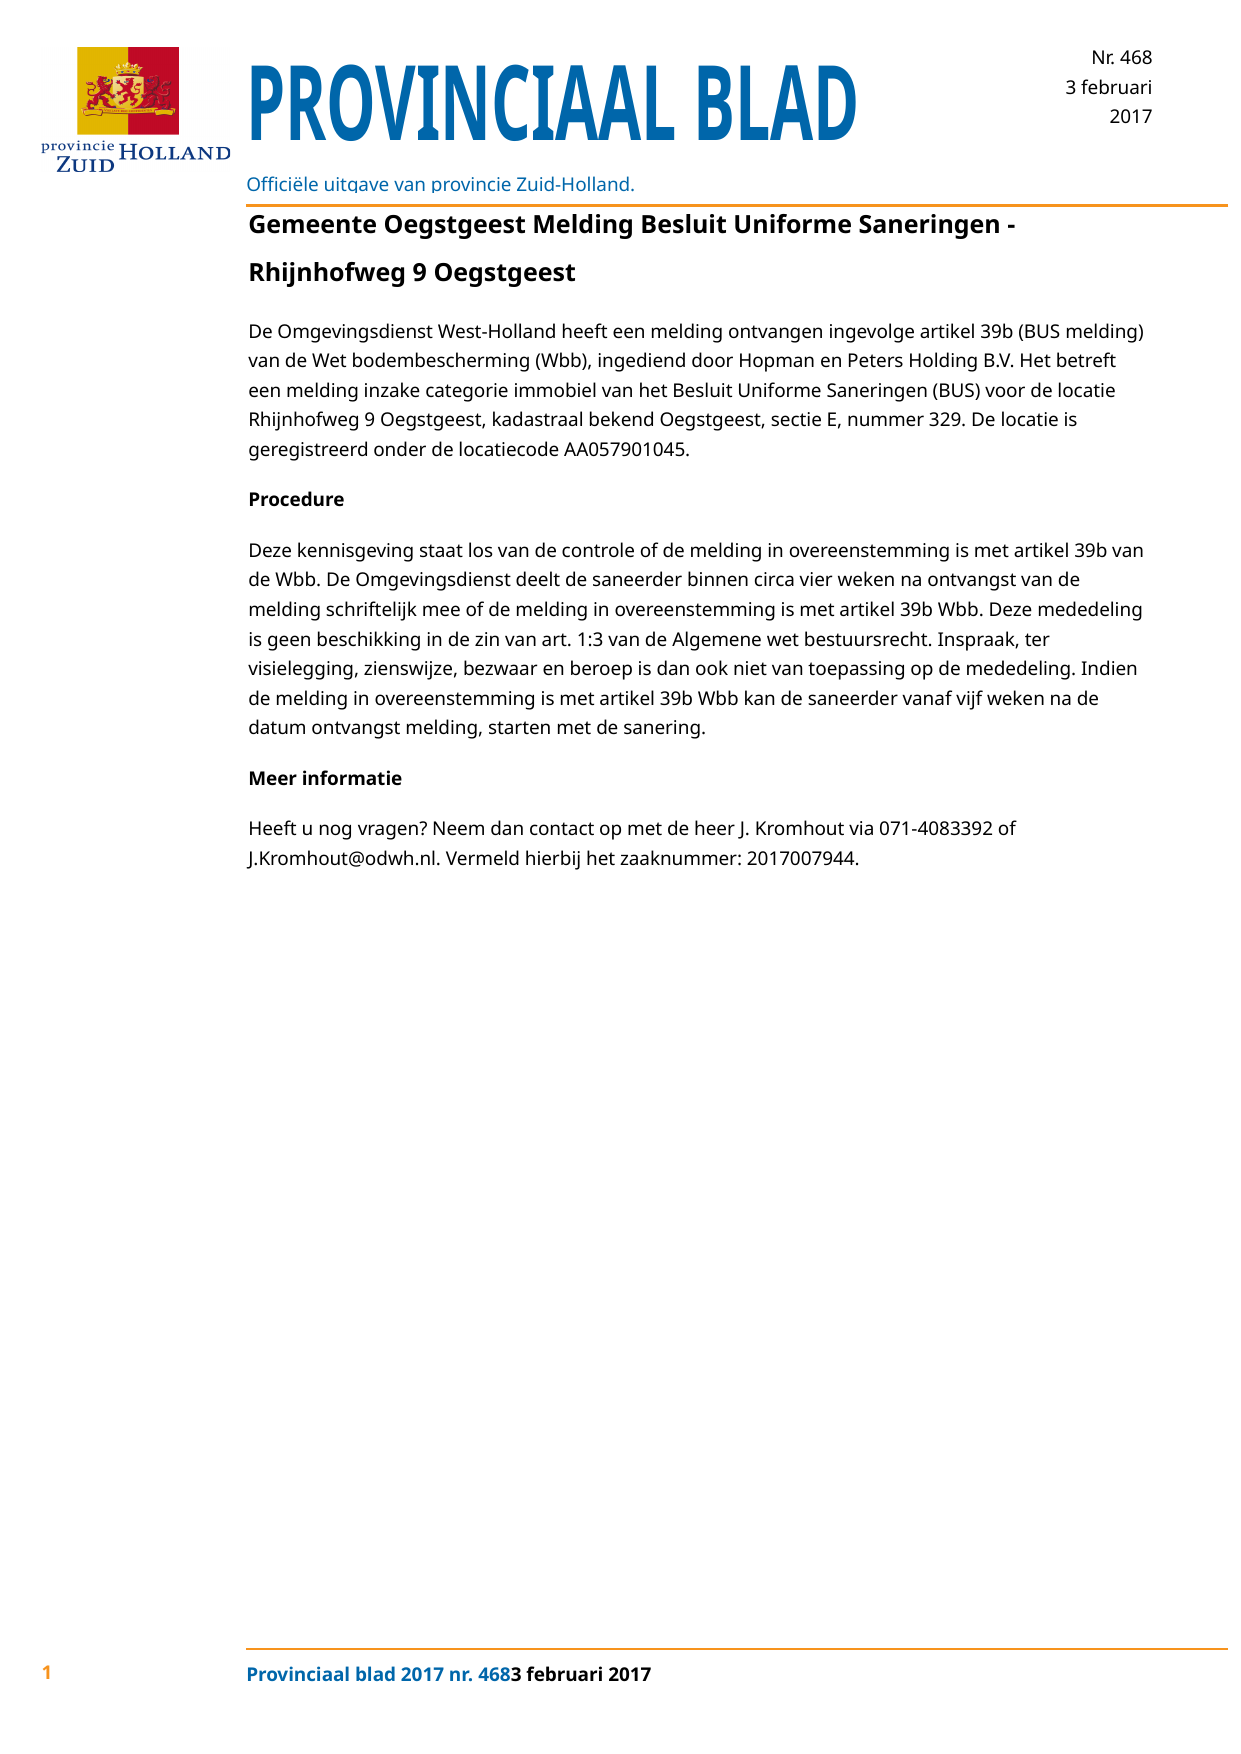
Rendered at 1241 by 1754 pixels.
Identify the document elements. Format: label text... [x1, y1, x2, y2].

text Meer informatie [248, 765, 1152, 791]
text Deze kennisgeving staat los van de controle of de melding in overeenstemming is met artikel 39b van de Wbb. De Omgevingsdienst deelt de saneerder binnen circa vier weken na ontvangst van de melding schriftelijk mee of de melding in overeenstemming is met artikel 39b Wbb. Deze mededeling is geen beschikking in de zin van art. 1:3 van de Algemene wet bestuursrecht. Inspraak, ter visielegging, zienswijze, bezwaar en beroep is dan ook niet van toepassing op de mededeling. Indien de melding in overeenstemming is met artikel 39b Wbb kan de saneerder vanaf vijf weken na de datum ontvangst melding, starten met de sanering. [248, 537, 1152, 740]
text De Omgevingsdienst West-Holland heeft een melding ontvangen ingevolge artikel 39b (BUS melding) van de Wet bodembescherming (Wbb), ingediend door Hopman en Peters Holding B.V. Het betreft een melding inzake categorie immobiel van het Besluit Uniforme Saneringen (BUS) voor de locatie Rhijnhofweg 9 Oegstgeest, kadastraal bekend Oegstgeest, sectie E, nummer 329. De locatie is geregistreerd onder de locatiecode AA057901045. [248, 318, 1152, 462]
picture [41, 47, 231, 172]
text Procedure [248, 487, 1152, 512]
text Heeft u nog vragen? Neem dan contact op met de heer J. Kromhout via 071-4083392 of J.Kromhout@odwh.nl. Vermeld hierbij het zaaknummer: 2017007944. [248, 815, 1152, 871]
text Gemeente Oegstgeest Melding Besluit Uniforme Saneringen - Rhijnhofweg 9 Oegstgeest [248, 207, 1152, 288]
